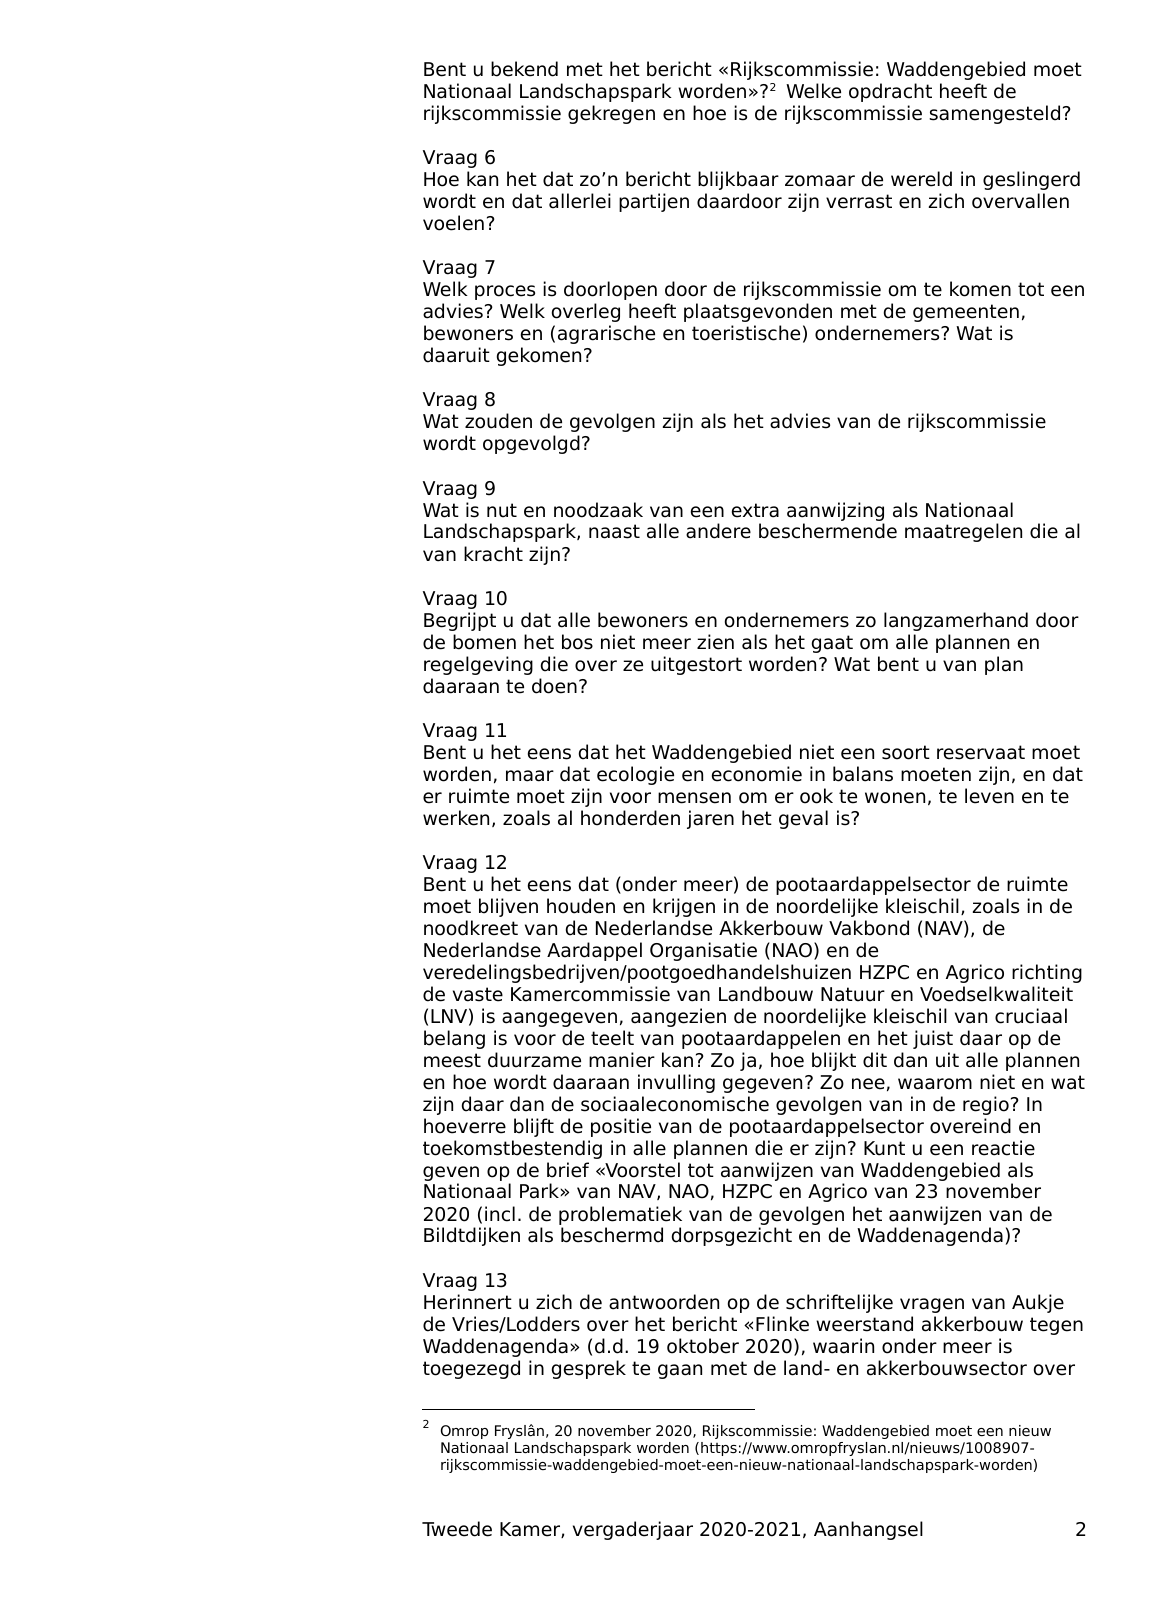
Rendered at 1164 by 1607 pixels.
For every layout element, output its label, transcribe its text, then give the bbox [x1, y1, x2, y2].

text Herinnert u zich de antwoorden op de schriftelijke vragen van Aukje de Vries/Lodders over het bericht «Flinke weerstand akkerbouw tegen Waddenagenda» (d.d. 19 oktober 2020), waarin onder meer is toegezegd in gesprek te gaan met de land- en akkerbouwsector over [422, 1292, 1087, 1379]
text Vraag 12 [422, 852, 1087, 874]
text Vraag 9 [422, 477, 1087, 499]
text Wat is nut en noodzaak van een extra aanwijzing als Nationaal Landschapspark, naast alle andere beschermende maatregelen die al van kracht zijn? [422, 499, 1087, 565]
text Omrop Fryslân, 20 november 2020, Rijkscommissie: Waddengebied moet een nieuw Nationaal Landschapspark worden (https://www.omropfryslan.nl/nieuws/1008907-rijkscommissie-waddengebied-moet-een-nieuw-nationaal-landschapspark-worden) [422, 1418, 1087, 1474]
text Vraag 6 [422, 147, 1087, 169]
text Bent u het eens dat (onder meer) de pootaardappelsector de ruimte moet blijven houden en krijgen in de noordelijke kleischil, zoals in de noodkreet van de Nederlandse Akkerbouw Vakbond (NAV), de Nederlandse Aardappel Organisatie (NAO) en de veredelingsbedrijven/pootgoedhandelshuizen HZPC en Agrico richting de vaste Kamercommissie van Landbouw Natuur en Voedselkwaliteit (LNV) is aangegeven, aangezien de noordelijke kleischil van cruciaal belang is voor de teelt van pootaardappelen en het juist daar op de meest duurzame manier kan? Zo ja, hoe blijkt dit dan uit alle plannen en hoe wordt daaraan invulling gegeven? Zo nee, waarom niet en wat zijn daar dan de sociaaleconomische gevolgen van in de regio? In hoeverre blijft de positie van de pootaardappelsector overeind en toekomstbestendig in alle plannen die er zijn? Kunt u een reactie geven op de brief «Voorstel tot aanwijzen van Waddengebied als Nationaal Park» van NAV, NAO, HZPC en Agrico van 23 november 2020 (incl. de problematiek van de gevolgen het aanwijzen van de Bildtdijken als beschermd dorpsgezicht en de Waddenagenda)? [422, 874, 1087, 1247]
text Vraag 13 [422, 1269, 1087, 1292]
text Bent u het eens dat het Waddengebied niet een soort reservaat moet worden, maar dat ecologie en economie in balans moeten zijn, en dat er ruimte moet zijn voor mensen om er ook te wonen, te leven en te werken, zoals al honderden jaren het geval is? [422, 742, 1087, 829]
text Wat zouden de gevolgen zijn als het advies van de rijkscommissie wordt opgevolgd? [422, 411, 1087, 455]
text Welk proces is doorlopen door de rijkscommissie om te komen tot een advies? Welk overleg heeft plaatsgevonden met de gemeenten, bewoners en (agrarische en toeristische) ondernemers? Wat is daaruit gekomen? [422, 279, 1087, 367]
text Vraag 10 [422, 588, 1087, 609]
text Bent u bekend met het bericht «Rijkscommissie: Waddengebied moet Nationaal Landschapspark worden»? Welke opdracht heeft de rijkscommissie gekregen en hoe is de rijkscommissie samengesteld? [422, 59, 1087, 125]
text Vraag 8 [422, 389, 1087, 411]
text Hoe kan het dat zo’n bericht blijkbaar zomaar de wereld in geslingerd wordt en dat allerlei partijen daardoor zijn verrast en zich overvallen voelen? [422, 169, 1087, 235]
text Begrijpt u dat alle bewoners en ondernemers zo langzamerhand door de bomen het bos niet meer zien als het gaat om alle plannen en regelgeving die over ze uitgestort worden? Wat bent u van plan daaraan te doen? [422, 609, 1087, 697]
text Vraag 11 [422, 720, 1087, 742]
text Vraag 7 [422, 257, 1087, 279]
